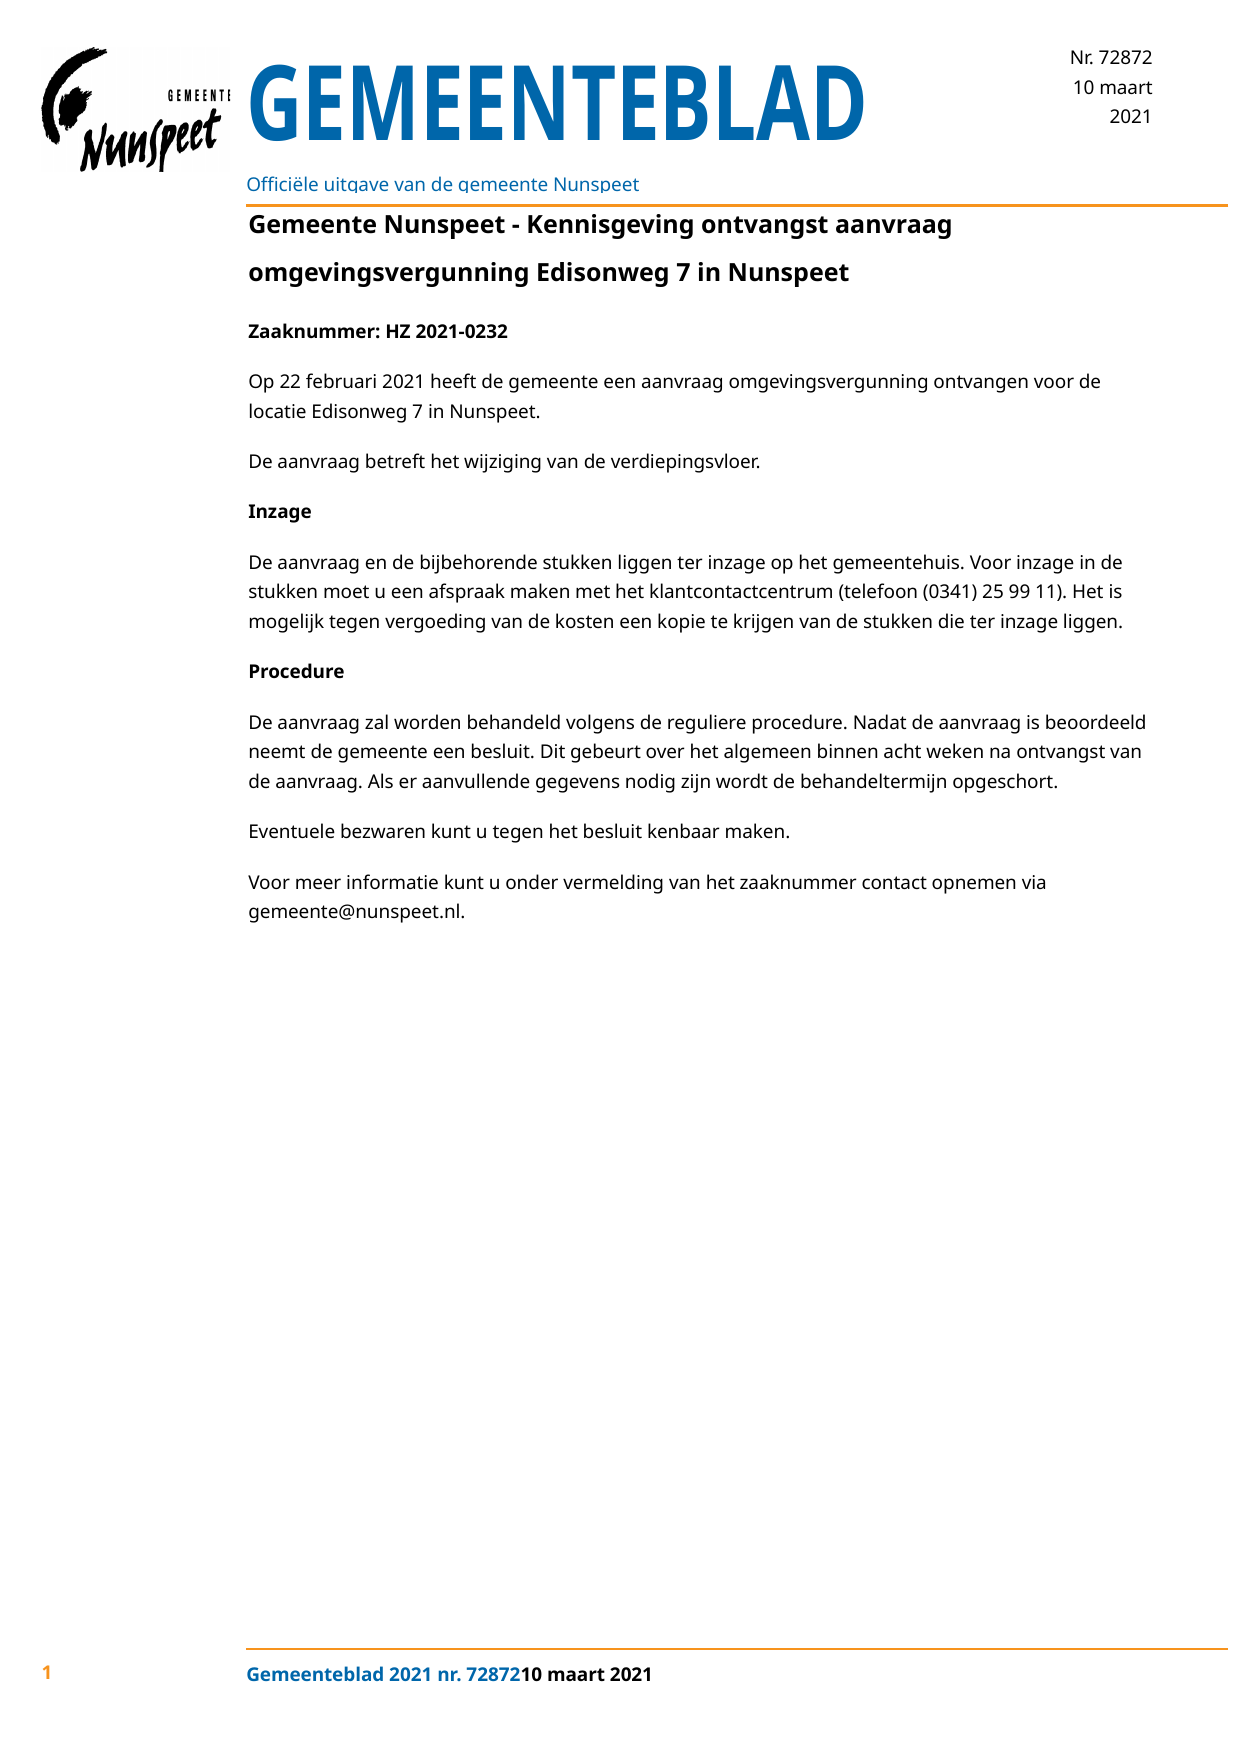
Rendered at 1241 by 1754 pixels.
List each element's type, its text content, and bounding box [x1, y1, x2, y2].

text Zaaknummer: HZ 2021-0232 [248, 318, 1152, 344]
text Eventuele bezwaren kunt u tegen het besluit kenbaar maken. [248, 819, 1152, 844]
picture [41, 47, 231, 172]
text Voor meer informatie kunt u onder vermelding van het zaaknummer contact opnemen via gemeente@nunspeet.nl. [248, 869, 1152, 924]
text De aanvraag en de bijbehorende stukken liggen ter inzage op het gemeentehuis. Voor inzage in de stukken moet u een afspraak maken met het klantcontactcentrum (telefoon (0341) 25 99 11). Het is mogelijk tegen vergoeding van de kosten een kopie te krijgen van de stukken die ter inzage liggen. [248, 549, 1152, 634]
text Op 22 februari 2021 heeft de gemeente een aanvraag omgevingsvergunning ontvangen voor de locatie Edisonweg 7 in Nunspeet. [248, 368, 1152, 424]
text De aanvraag betreft het wijziging van de verdiepingsvloer. [248, 448, 1152, 474]
text Procedure [248, 659, 1152, 684]
text De aanvraag zal worden behandeld volgens de reguliere procedure. Nadat de aanvraag is beoordeeld neemt de gemeente een besluit. Dit gebeurt over het algemeen binnen acht weken na ontvangst van de aanvraag. Als er aanvullende gegevens nodig zijn wordt de behandeltermijn opgeschort. [248, 709, 1152, 794]
text Inzage [248, 499, 1152, 524]
text Gemeente Nunspeet - Kennisgeving ontvangst aanvraag omgevingsvergunning Edisonweg 7 in Nunspeet [248, 207, 1152, 288]
